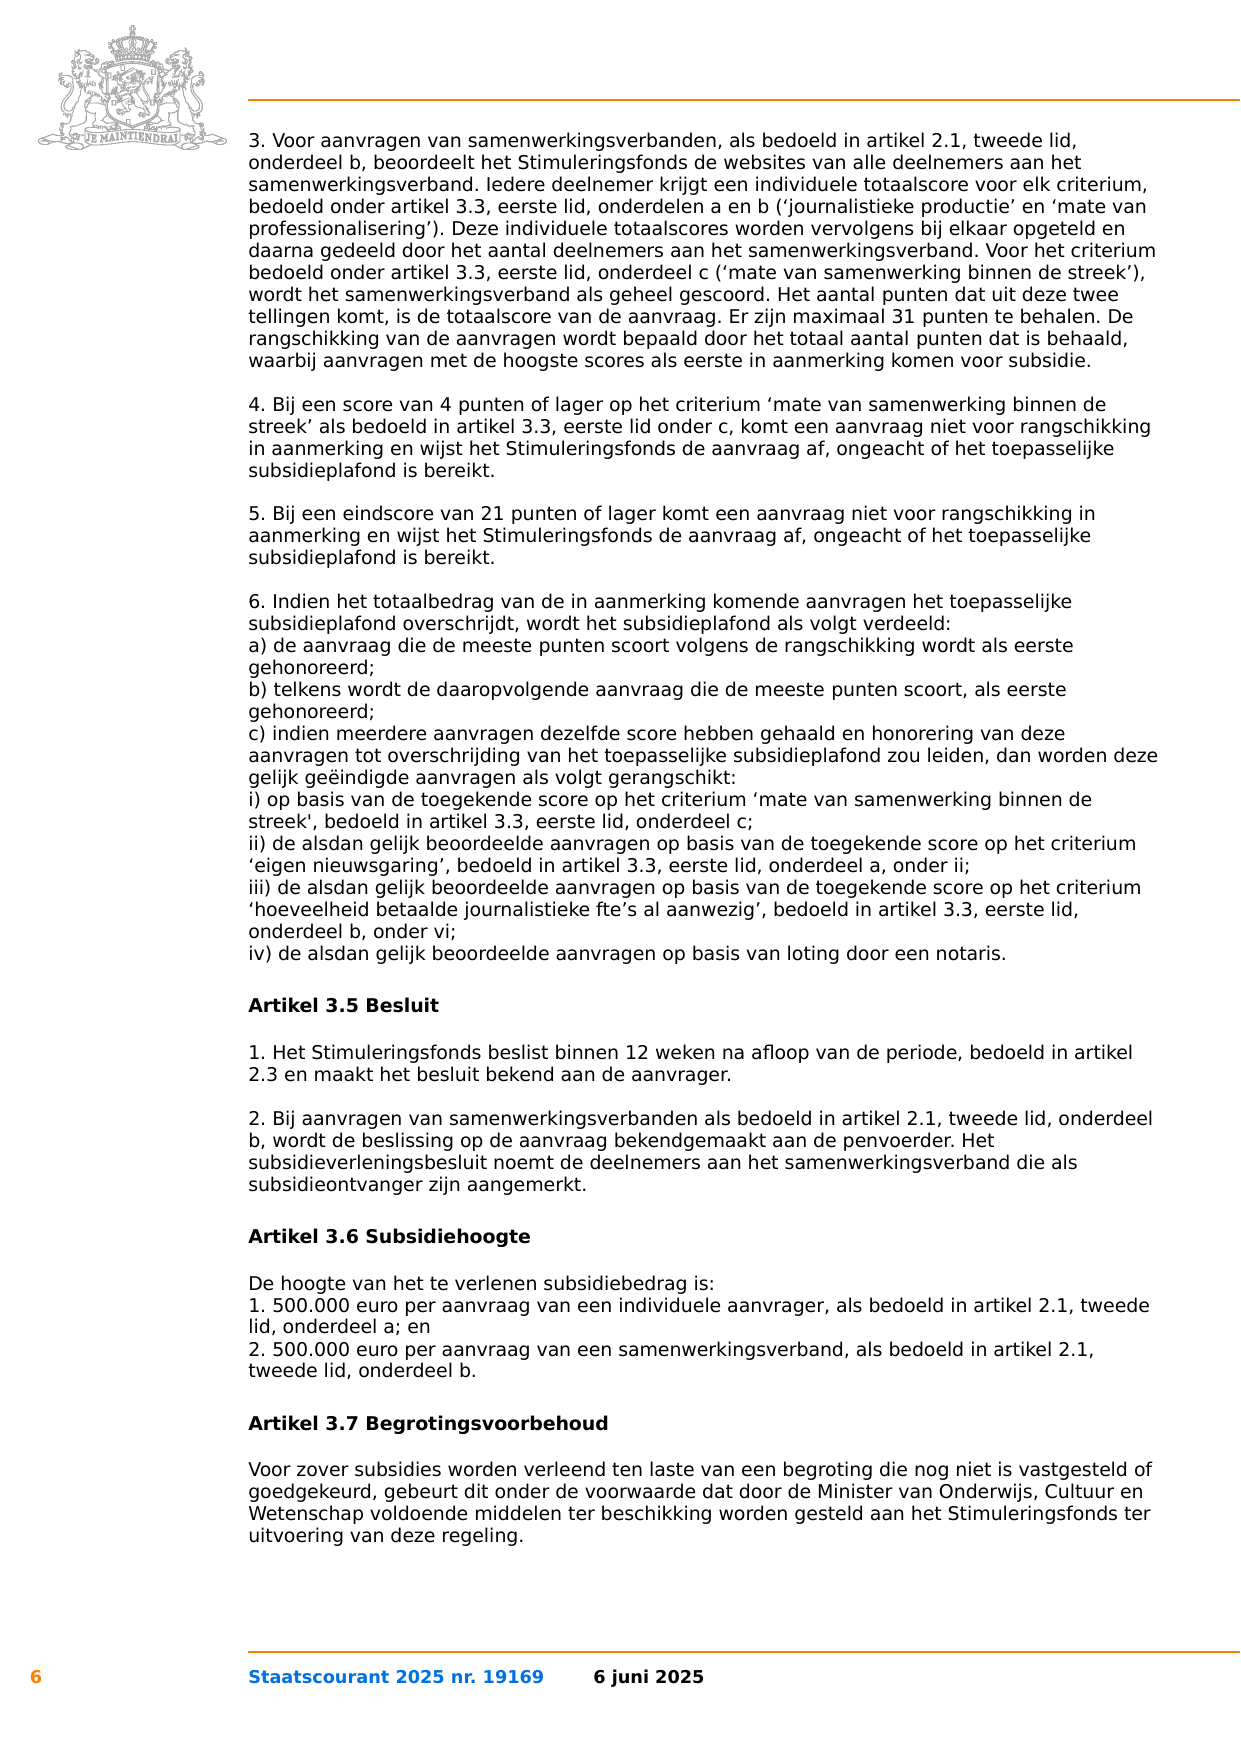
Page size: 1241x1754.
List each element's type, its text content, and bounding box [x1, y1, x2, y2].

text iv) de alsdan gelijk beoordeelde aanvragen op basis van loting door een notaris. [248, 943, 1163, 965]
text i) op basis van de toegekende score op het criterium ‘mate van samenwerking binnen de streek', bedoeld in artikel 3.3, eerste lid, onderdeel c; [248, 789, 1163, 833]
subtitle Artikel 3.5 Besluit [248, 995, 1163, 1017]
text Voor zover subsidies worden verleend ten laste van een begroting die nog niet is vastgesteld of goedgekeurd, gebeurt dit onder de voorwaarde dat door de Minister van Onderwijs, Cultuur en Wetenschap voldoende middelen ter beschikking worden gesteld aan het Stimuleringsfonds ter uitvoering van deze regeling. [248, 1459, 1163, 1547]
text c) indien meerdere aanvragen dezelfde score hebben gehaald en honorering van deze aanvragen tot overschrijding van het toepasselijke subsidieplafond zou leiden, dan worden deze gelijk geëindigde aanvragen als volgt gerangschikt: [248, 723, 1163, 789]
text 2. 500.000 euro per aanvraag van een samenwerkingsverband, als bedoeld in artikel 2.1, tweede lid, onderdeel b. [248, 1338, 1163, 1382]
text a) de aanvraag die de meeste punten scoort volgens de rangschikking wordt als eerste gehonoreerd; [248, 635, 1163, 679]
text 3. Voor aanvragen van samenwerkingsverbanden, als bedoeld in artikel 2.1, tweede lid, onderdeel b, beoordeelt het Stimuleringsfonds de websites van alle deelnemers aan het samenwerkingsverband. Iedere deelnemer krijgt een individuele totaalscore voor elk criterium, bedoeld onder artikel 3.3, eerste lid, onderdelen a en b (‘journalistieke productie’ en ‘mate van professionalisering’). Deze individuele totaalscores worden vervolgens bij elkaar opgeteld en daarna gedeeld door het aantal deelnemers aan het samenwerkingsverband. Voor het criterium bedoeld onder artikel 3.3, eerste lid, onderdeel c (‘mate van samenwerking binnen de streek’), wordt het samenwerkingsverband als geheel gescoord. Het aantal punten dat uit deze twee tellingen komt, is de totaalscore van de aanvraag. Er zijn maximaal 31 punten te behalen. De rangschikking van de aanvragen wordt bepaald door het totaal aantal punten dat is behaald, waarbij aanvragen met de hoogste scores als eerste in aanmerking komen voor subsidie. [248, 130, 1163, 372]
text 1. Het Stimuleringsfonds beslist binnen 12 weken na afloop van de periode, bedoeld in artikel 2.3 en maakt het besluit bekend aan de aanvrager. [248, 1042, 1163, 1086]
subtitle Artikel 3.6 Subsidiehoogte [248, 1226, 1163, 1247]
text iii) de alsdan gelijk beoordeelde aanvragen op basis van de toegekende score op het criterium ‘hoeveelheid betaalde journalistieke fte’s al aanwezig’, bedoeld in artikel 3.3, eerste lid, onderdeel b, onder vi; [248, 877, 1163, 943]
text ii) de alsdan gelijk beoordeelde aanvragen op basis van de toegekende score op het criterium ‘eigen nieuwsgaring’, bedoeld in artikel 3.3, eerste lid, onderdeel a, onder ii; [248, 833, 1163, 877]
text 2. Bij aanvragen van samenwerkingsverbanden als bedoeld in artikel 2.1, tweede lid, onderdeel b, wordt de beslissing op de aanvraag bekendgemaakt aan de penvoerder. Het subsidieverleningsbesluit noemt de deelnemers aan het samenwerkingsverband die als subsidieontvanger zijn aangemerkt. [248, 1108, 1163, 1196]
text 5. Bij een eindscore van 21 punten of lager komt een aanvraag niet voor rangschikking in aanmerking en wijst het Stimuleringsfonds de aanvraag af, ongeacht of het toepasselijke subsidieplafond is bereikt. [248, 503, 1163, 569]
text 4. Bij een score van 4 punten of lager op het criterium ‘mate van samenwerking binnen de streek’ als bedoeld in artikel 3.3, eerste lid onder c, komt een aanvraag niet voor rangschikking in aanmerking en wijst het Stimuleringsfonds de aanvraag af, ongeacht of het toepasselijke subsidieplafond is bereikt. [248, 393, 1163, 481]
text b) telkens wordt de daaropvolgende aanvraag die de meeste punten scoort, als eerste gehonoreerd; [248, 679, 1163, 723]
text 6. Indien het totaalbedrag van de in aanmerking komende aanvragen het toepasselijke subsidieplafond overschrijdt, wordt het subsidieplafond als volgt verdeeld: [248, 591, 1163, 635]
picture [38, 25, 227, 150]
subtitle Artikel 3.7 Begrotingsvoorbehoud [248, 1412, 1163, 1434]
text De hoogte van het te verlenen subsidiebedrag is: [248, 1272, 1163, 1294]
text 1. 500.000 euro per aanvraag van een individuele aanvrager, als bedoeld in artikel 2.1, tweede lid, onderdeel a; en [248, 1294, 1163, 1338]
